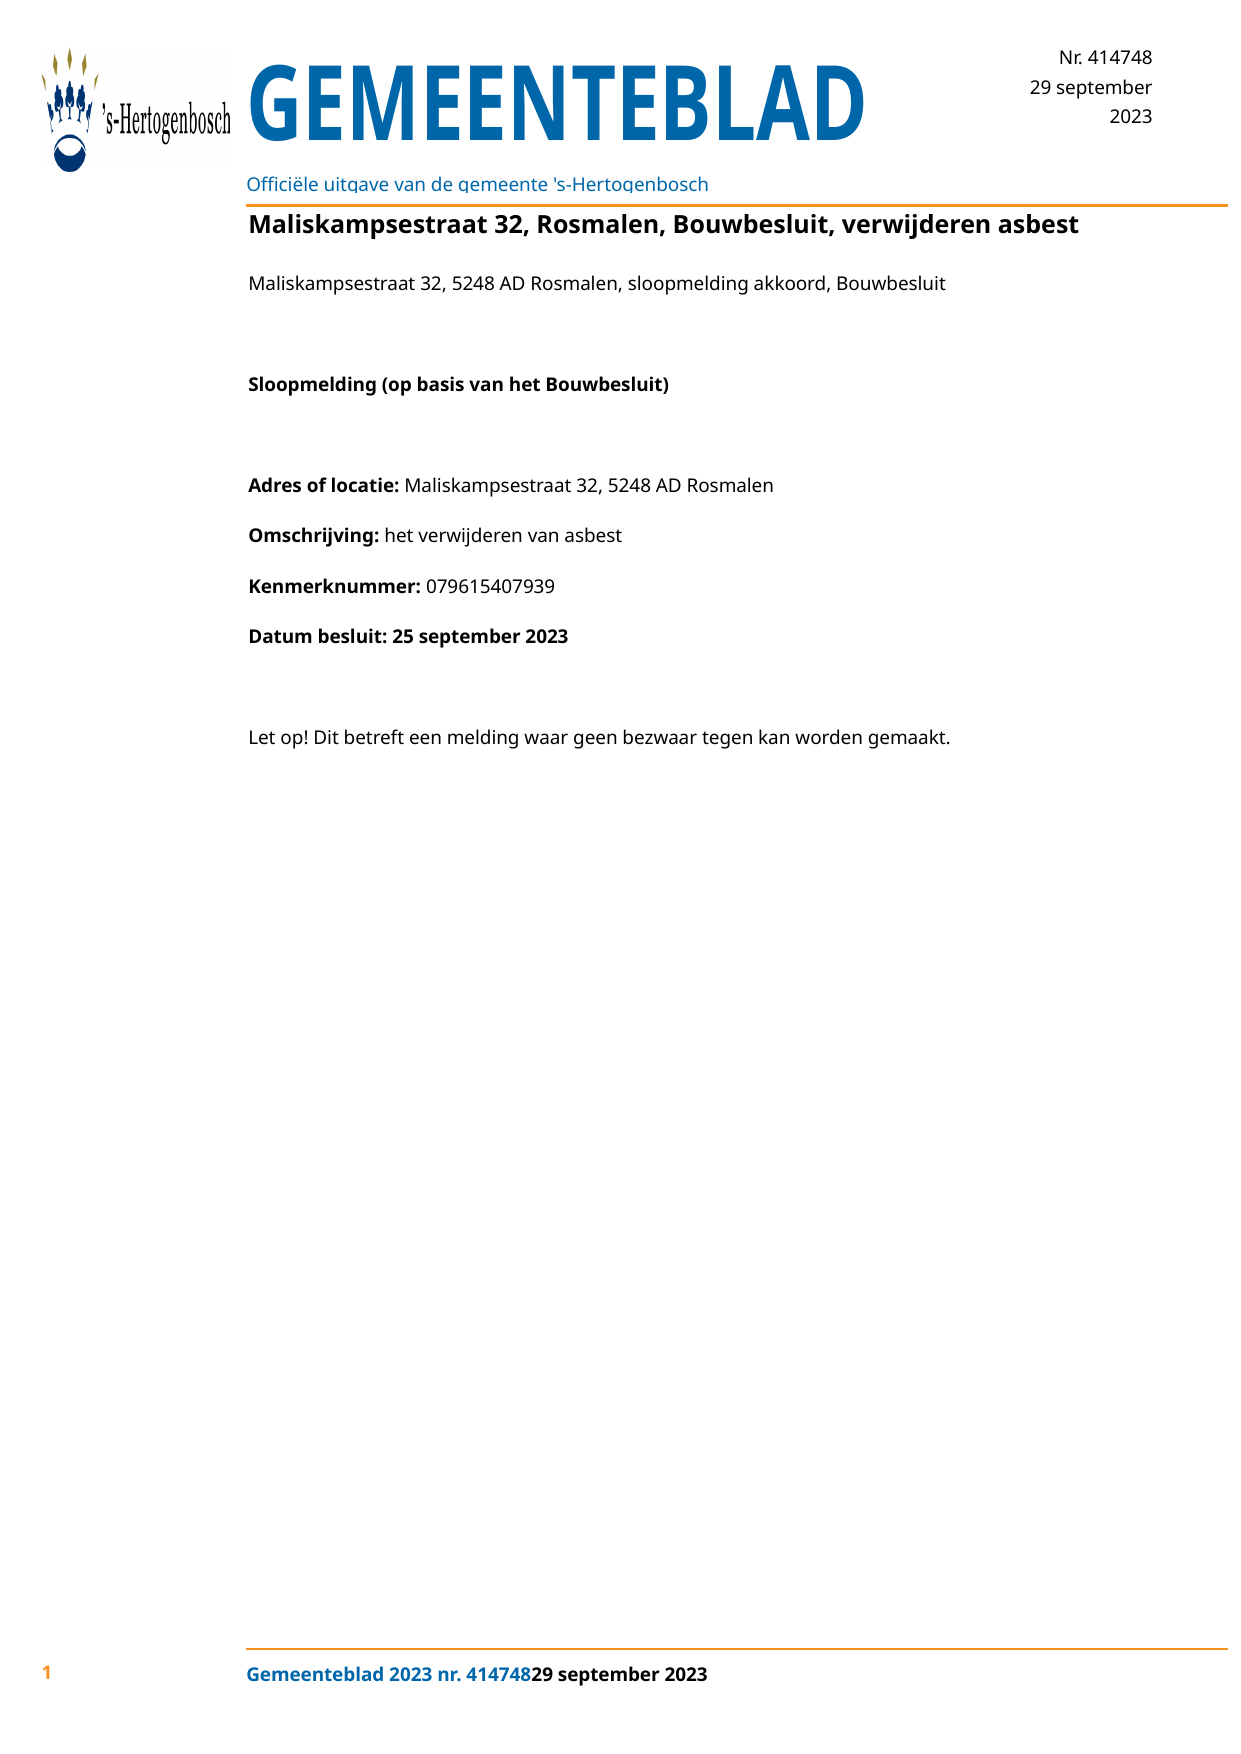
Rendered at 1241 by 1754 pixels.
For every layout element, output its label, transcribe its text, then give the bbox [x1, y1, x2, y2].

text Omschrijving: het verwijderen van asbest [248, 522, 1152, 548]
text Sloopmelding (op basis van het Bouwbesluit) [248, 371, 1152, 397]
text Let op! Dit betreft een melding waar geen bezwaar tegen kan worden gemaakt. [248, 724, 1152, 750]
picture [41, 47, 231, 172]
text Adres of locatie: Maliskampsestraat 32, 5248 AD Rosmalen [248, 472, 1152, 498]
text Maliskampsestraat 32, 5248 AD Rosmalen, sloopmelding akkoord, Bouwbesluit [248, 270, 1152, 296]
text Maliskampsestraat 32, Rosmalen, Bouwbesluit, verwijderen asbest [248, 207, 1152, 241]
text Datum besluit: 25 september 2023 [248, 623, 1152, 649]
text Kenmerknummer: 079615407939 [248, 573, 1152, 598]
